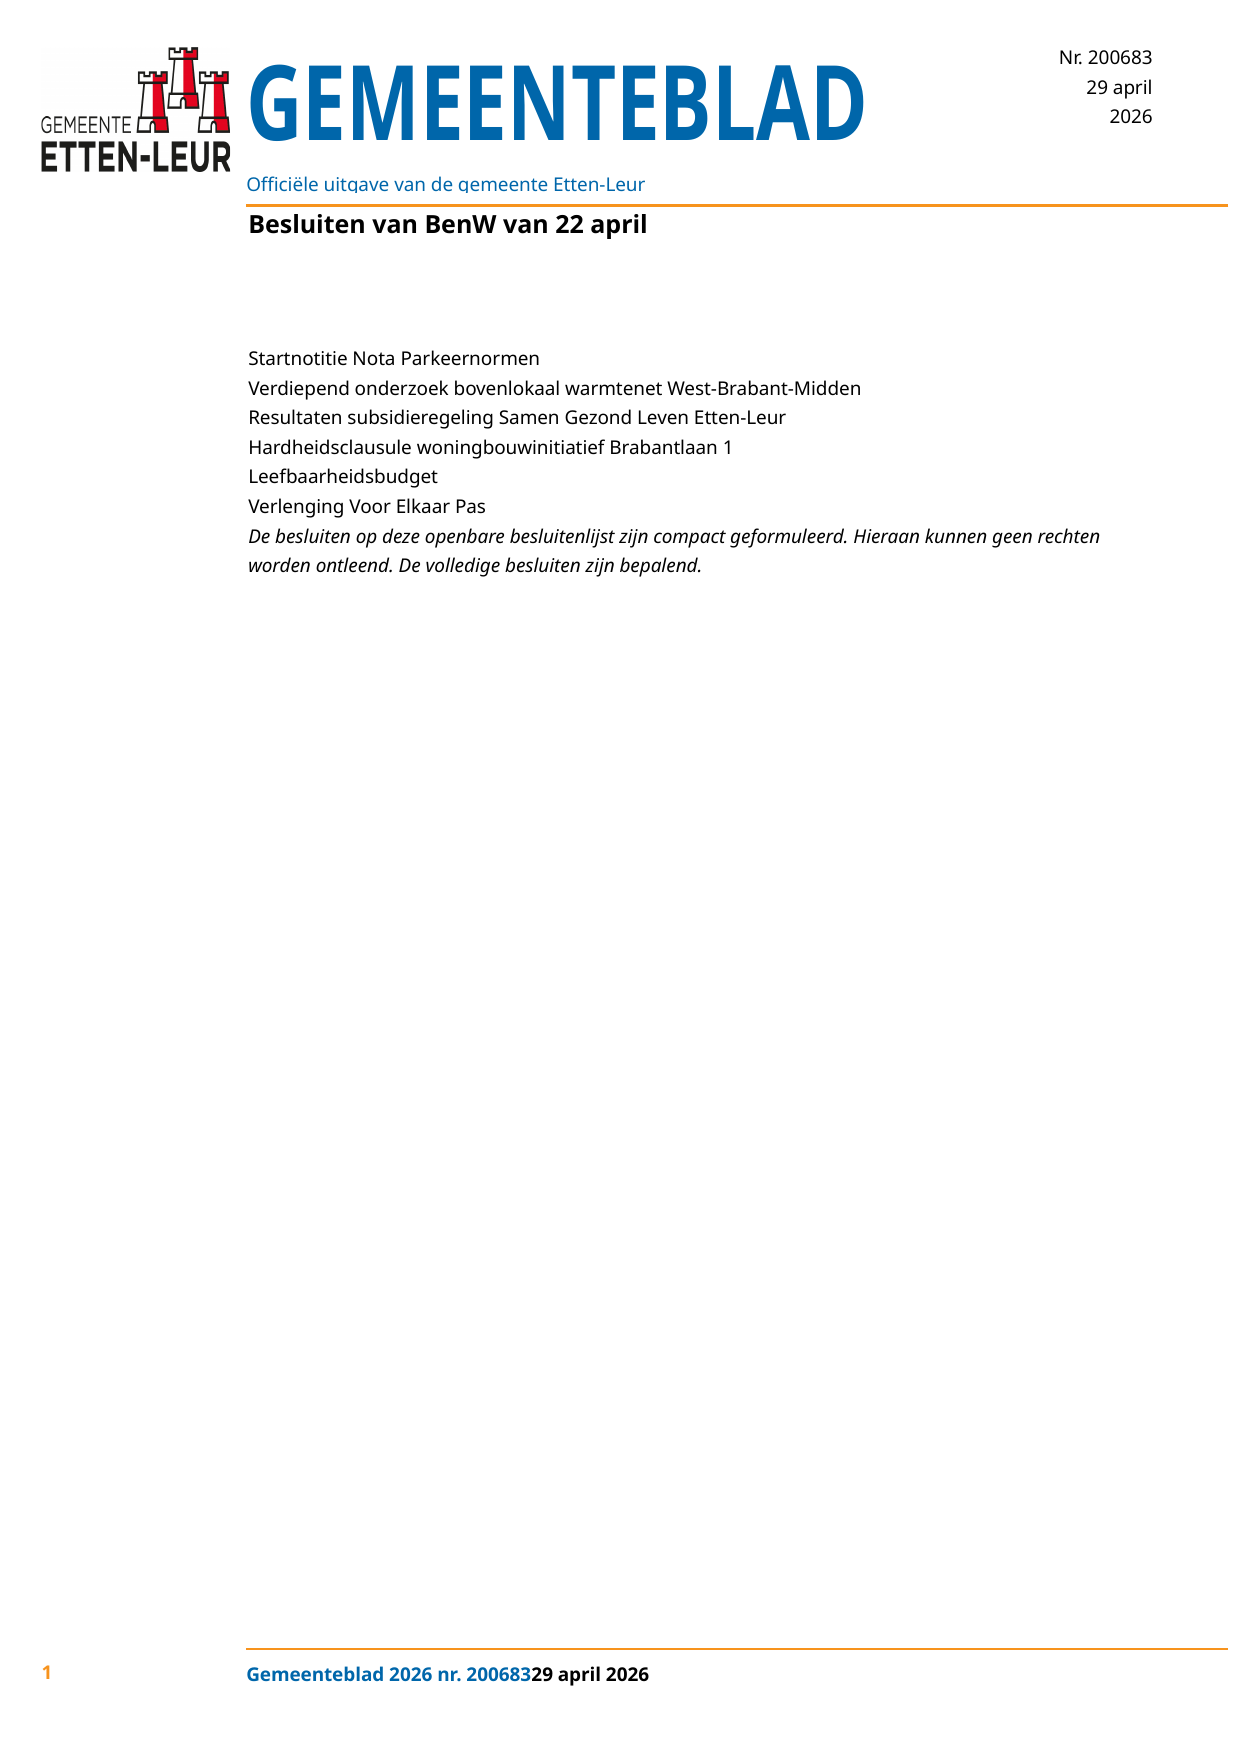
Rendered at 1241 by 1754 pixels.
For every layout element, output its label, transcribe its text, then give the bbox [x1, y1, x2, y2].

text De besluiten op deze openbare besluitenlijst zijn compact geformuleerd. Hieraan kunnen geen rechten worden ontleend. De volledige besluiten zijn bepalend. [248, 523, 1152, 578]
text Besluiten van BenW van 22 april [248, 207, 1152, 241]
text Verdiepend onderzoek bovenlokaal warmtenet West-Brabant-Midden [248, 375, 1152, 401]
text Startnotitie Nota Parkeernormen [248, 345, 1152, 371]
text Hardheidsclausule woningbouwinitiatief Brabantlaan 1 [248, 434, 1152, 460]
picture [41, 47, 231, 172]
text Leefbaarheidsbudget [248, 464, 1152, 489]
text Verlenging Voor Elkaar Pas [248, 493, 1152, 519]
text Resultaten subsidieregeling Samen Gezond Leven Etten-Leur [248, 404, 1152, 430]
